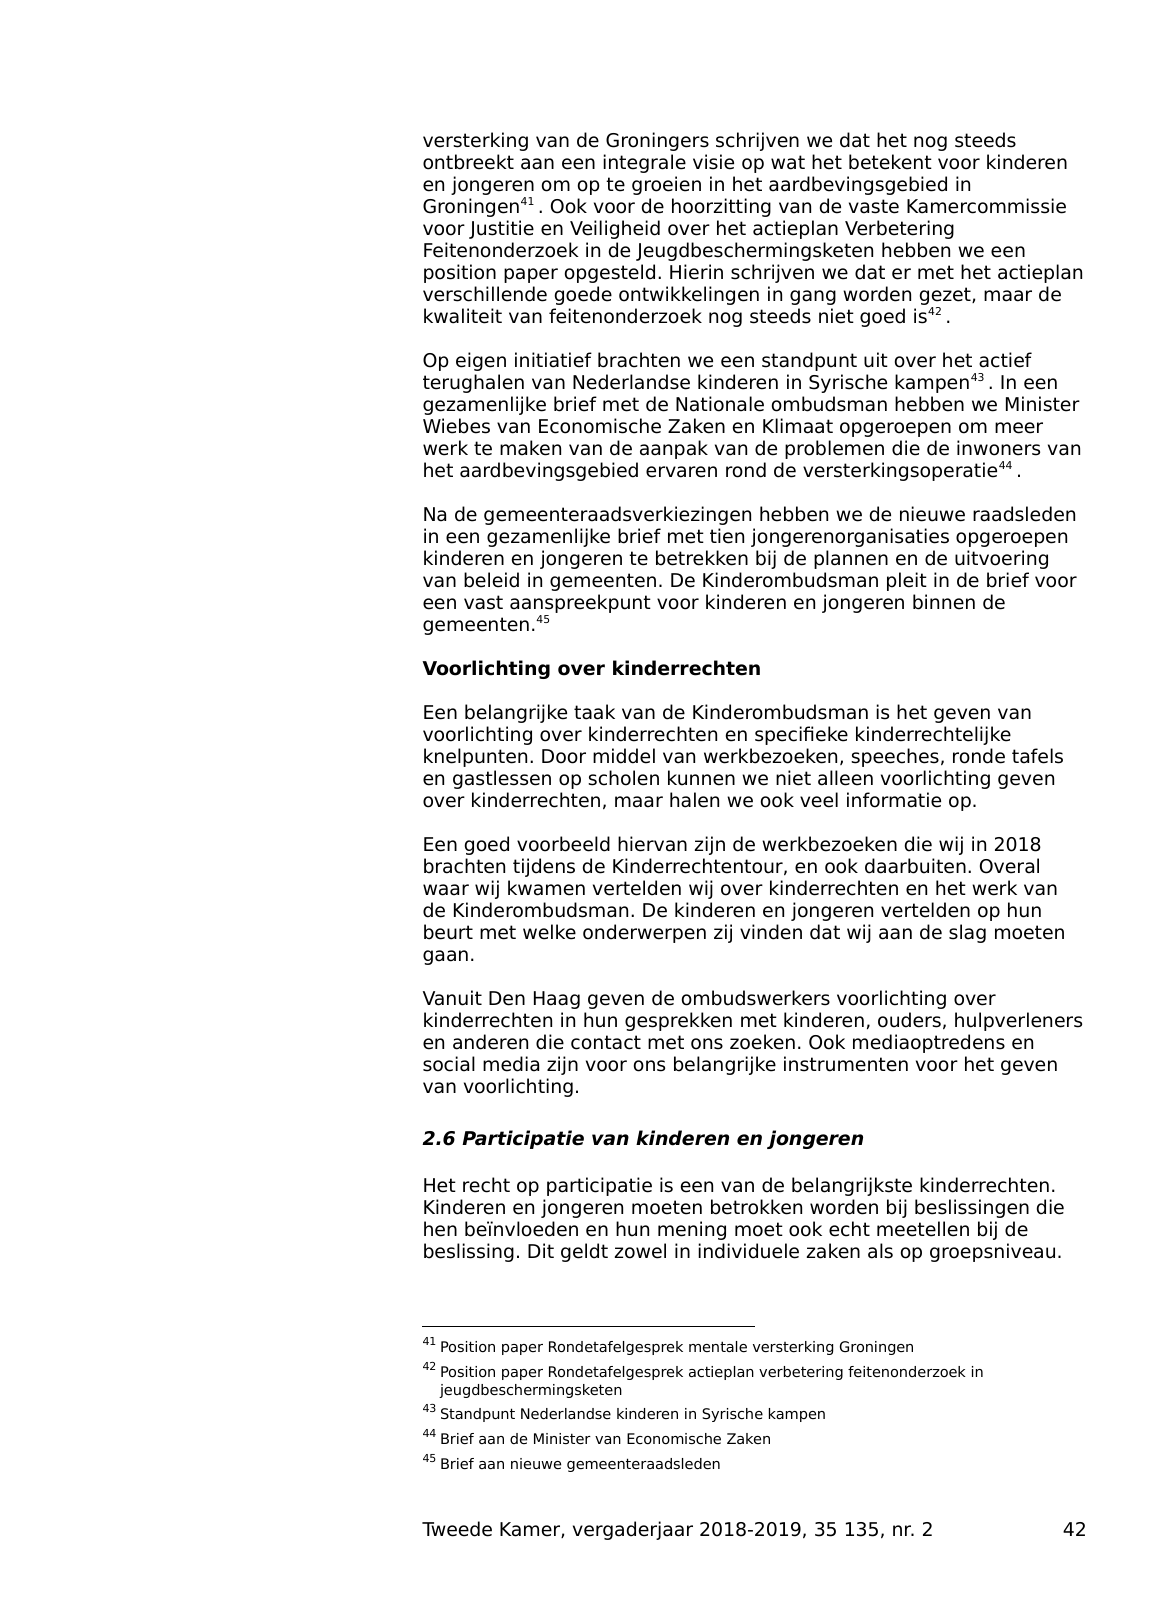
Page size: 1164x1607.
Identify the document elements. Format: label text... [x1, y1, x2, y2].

text Het recht op participatie is een van de belangrijkste kinderrechten. Kinderen en jongeren moeten betrokken worden bij beslissingen die hen beïnvloeden en hun mening moet ook echt meetellen bij de beslissing. Dit geldt zowel in individuele zaken als op groepsniveau. [422, 1175, 1087, 1263]
text versterking van de Groningers schrijven we dat het nog steeds ontbreekt aan een integrale visie op wat het betekent voor kinderen en jongeren om op te groeien in het aardbevingsgebied in Groningen. Ook voor de hoorzitting van de vaste Kamercommissie voor Justitie en Veiligheid over het actieplan Verbetering Feitenonderzoek in de Jeugdbeschermingsketen hebben we een position paper opgesteld. Hierin schrijven we dat er met het actieplan verschillende goede ontwikkelingen in gang worden gezet, maar de kwaliteit van feitenonderzoek nog steeds niet goed is. [422, 130, 1087, 328]
subtitle Voorlichting over kinderrechten [422, 658, 1087, 680]
text Brief aan de Minister van Economische Zaken [422, 1427, 1087, 1449]
text Een goed voorbeeld hiervan zijn de werkbezoeken die wij in 2018 brachten tijdens de Kinderrechtentour, en ook daarbuiten. Overal waar wij kwamen vertelden wij over kinderrechten en het werk van de Kinderombudsman. De kinderen en jongeren vertelden op hun beurt met welke onderwerpen zij vinden dat wij aan de slag moeten gaan. [422, 834, 1087, 966]
text Brief aan nieuwe gemeenteraadsleden [422, 1452, 1087, 1474]
text Position paper Rondetafelgesprek actieplan verbetering feitenonderzoek in jeugdbeschermingsketen [422, 1360, 1087, 1399]
subtitle 2.6 Participatie van kinderen en jongeren [422, 1128, 1087, 1150]
text Vanuit Den Haag geven de ombudswerkers voorlichting over kinderrechten in hun gesprekken met kinderen, ouders, hulpverleners en anderen die contact met ons zoeken. Ook mediaoptredens en social media zijn voor ons belangrijke instrumenten voor het geven van voorlichting. [422, 988, 1087, 1098]
text Na de gemeenteraadsverkiezingen hebben we de nieuwe raadsleden in een gezamenlijke brief met tien jongerenorganisaties opgeroepen kinderen en jongeren te betrekken bij de plannen en de uitvoering van beleid in gemeenten. De Kinderombudsman pleit in de brief voor een vast aanspreekpunt voor kinderen en jongeren binnen de gemeenten. [422, 504, 1087, 636]
text Position paper Rondetafelgesprek mentale versterking Groningen [422, 1335, 1087, 1357]
text Een belangrijke taak van de Kinderombudsman is het geven van voorlichting over kinderrechten en specifieke kinderrechtelijke knelpunten. Door middel van werkbezoeken, speeches, ronde tafels en gastlessen op scholen kunnen we niet alleen voorlichting geven over kinderrechten, maar halen we ook veel informatie op. [422, 702, 1087, 812]
text Op eigen initiatief brachten we een standpunt uit over het actief terughalen van Nederlandse kinderen in Syrische kampen. In een gezamenlijke brief met de Nationale ombudsman hebben we Minister Wiebes van Economische Zaken en Klimaat opgeroepen om meer werk te maken van de aanpak van de problemen die de inwoners van het aardbevingsgebied ervaren rond de versterkingsoperatie. [422, 350, 1087, 482]
text Standpunt Nederlandse kinderen in Syrische kampen [422, 1402, 1087, 1424]
